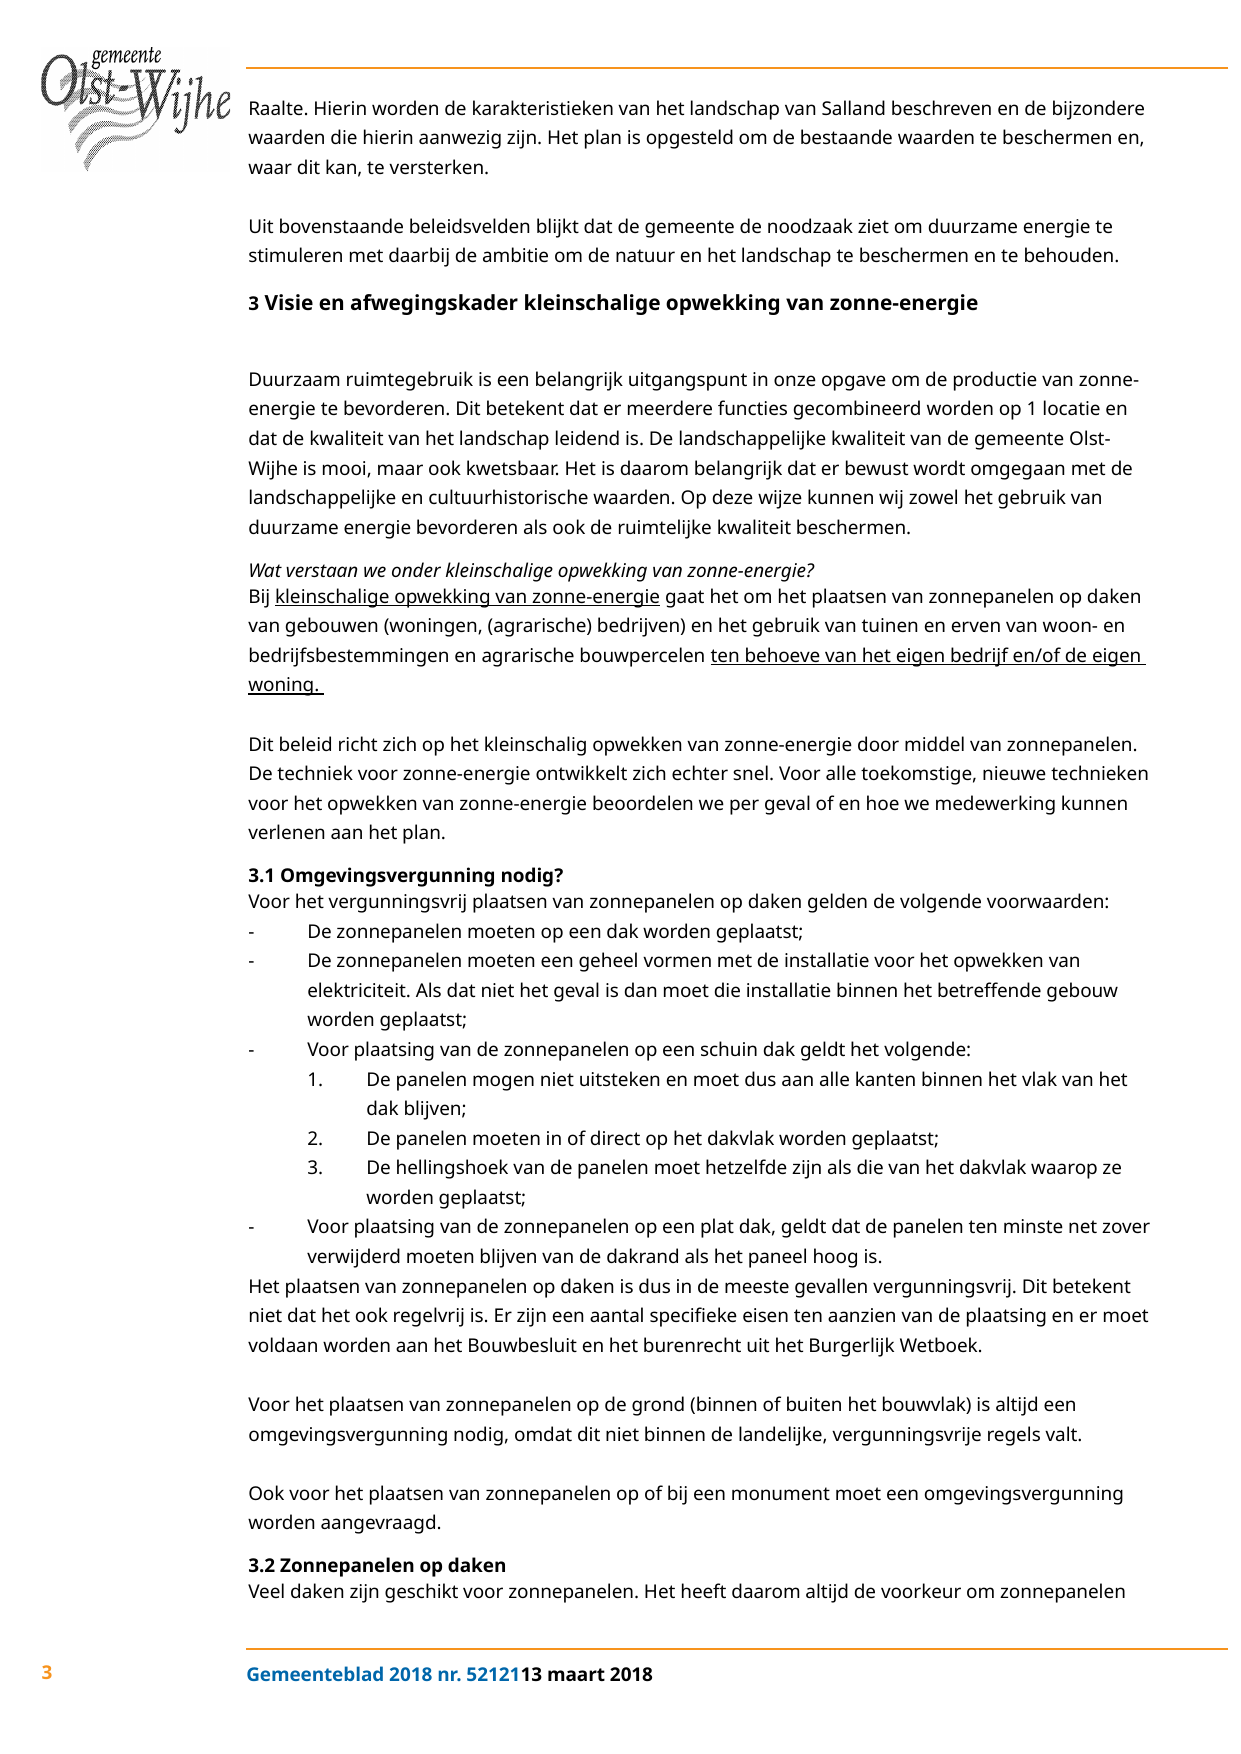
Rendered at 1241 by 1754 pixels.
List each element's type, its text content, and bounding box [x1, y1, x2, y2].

list De zonnepanelen moeten op een dak worden geplaatst; [248, 918, 1152, 944]
text Ook voor het plaatsen van zonnepanelen op of bij een monument moet een omgevingsvergunning worden aangevraagd. [248, 1480, 1152, 1535]
list De panelen moeten in of direct op het dakvlak worden geplaatst; [307, 1125, 1152, 1151]
text Het plaatsen van zonnepanelen op daken is dus in de meeste gevallen vergunningsvrij. Dit betekent niet dat het ook regelvrij is. Er zijn een aantal specifieke eisen ten aanzien van de plaatsing en er moet voldaan worden aan het Bouwbesluit en het burenrecht uit het Burgerlijk Wetboek. [248, 1273, 1152, 1358]
text 3 Visie en afwegingskader kleinschalige opwekking van zonne-energie [248, 288, 1152, 317]
text Bij kleinschalige opwekking van zonne-energie gaat het om het plaatsen van zonnepanelen op daken van gebouwen (woningen, (agrarische) bedrijven) en het gebruik van tuinen en erven van woon- en bedrijfsbestemmingen en agrarische bouwpercelen ten behoeve van het eigen bedrijf en/of de eigen woning. [248, 583, 1152, 697]
list De zonnepanelen moeten een geheel vormen met de installatie voor het opwekken van elektriciteit. Als dat niet het geval is dan moet die installatie binnen het betreffende gebouw worden geplaatst; [248, 947, 1152, 1032]
text Wat verstaan we onder kleinschalige opwekking van zonne-energie? [248, 557, 1152, 583]
text Voor het plaatsen van zonnepanelen op de grond (binnen of buiten het bouwvlak) is altijd een omgevingsvergunning nodig, omdat dit niet binnen de landelijke, vergunningsvrije regels valt. [248, 1391, 1152, 1447]
text 3.2 Zonnepanelen op daken [248, 1553, 1152, 1578]
text 3.1 Omgevingsvergunning nodig? [248, 863, 1152, 888]
text Duurzaam ruimtegebruik is een belangrijk uitgangspunt in onze opgave om de productie van zonne-energie te bevorderen. Dit betekent dat er meerdere functies gecombineerd worden op 1 locatie en dat de kwaliteit van het landschap leidend is. De landschappelijke kwaliteit van de gemeente Olst-Wijhe is mooi, maar ook kwetsbaar. Het is daarom belangrijk dat er bewust wordt omgegaan met de landschappelijke en cultuurhistorische waarden. Op deze wijze kunnen wij zowel het gebruik van duurzame energie bevorderen als ook de ruimtelijke kwaliteit beschermen. [248, 366, 1152, 540]
list De hellingshoek van de panelen moet hetzelfde zijn als die van het dakvlak waarop ze worden geplaatst; [307, 1154, 1152, 1210]
text Veel daken zijn geschikt voor zonnepanelen. Het heeft daarom altijd de voorkeur om zonnepanelen [248, 1578, 1152, 1604]
list Voor plaatsing van de zonnepanelen op een plat dak, geldt dat de panelen ten minste net zover verwijderd moeten blijven van de dakrand als het paneel hoog is. [248, 1214, 1152, 1269]
text Dit beleid richt zich op het kleinschalig opwekken van zonne-energie door middel van zonnepanelen. De techniek voor zonne-energie ontwikkelt zich echter snel. Voor alle toekomstige, nieuwe technieken voor het opwekken van zonne-energie beoordelen we per geval of en hoe we medewerking kunnen verlenen aan het plan. [248, 731, 1152, 845]
text Raalte. Hierin worden de karakteristieken van het landschap van Salland beschreven en de bijzondere waarden die hierin aanwezig zijn. Het plan is opgesteld om de bestaande waarden te beschermen en, waar dit kan, te versterken. [248, 95, 1152, 180]
text Uit bovenstaande beleidsvelden blijkt dat de gemeente de noodzaak ziet om duurzame energie te stimuleren met daarbij de ambitie om de natuur en het landschap te beschermen en te behouden. [248, 213, 1152, 268]
text Voor het vergunningsvrij plaatsen van zonnepanelen op daken gelden de volgende voorwaarden: [248, 888, 1152, 914]
picture [41, 47, 231, 172]
list De panelen mogen niet uitsteken en moet dus aan alle kanten binnen het vlak van het dak blijven; [307, 1066, 1152, 1121]
list Voor plaatsing van de zonnepanelen op een schuin dak geldt het volgende: [248, 1036, 1152, 1062]
